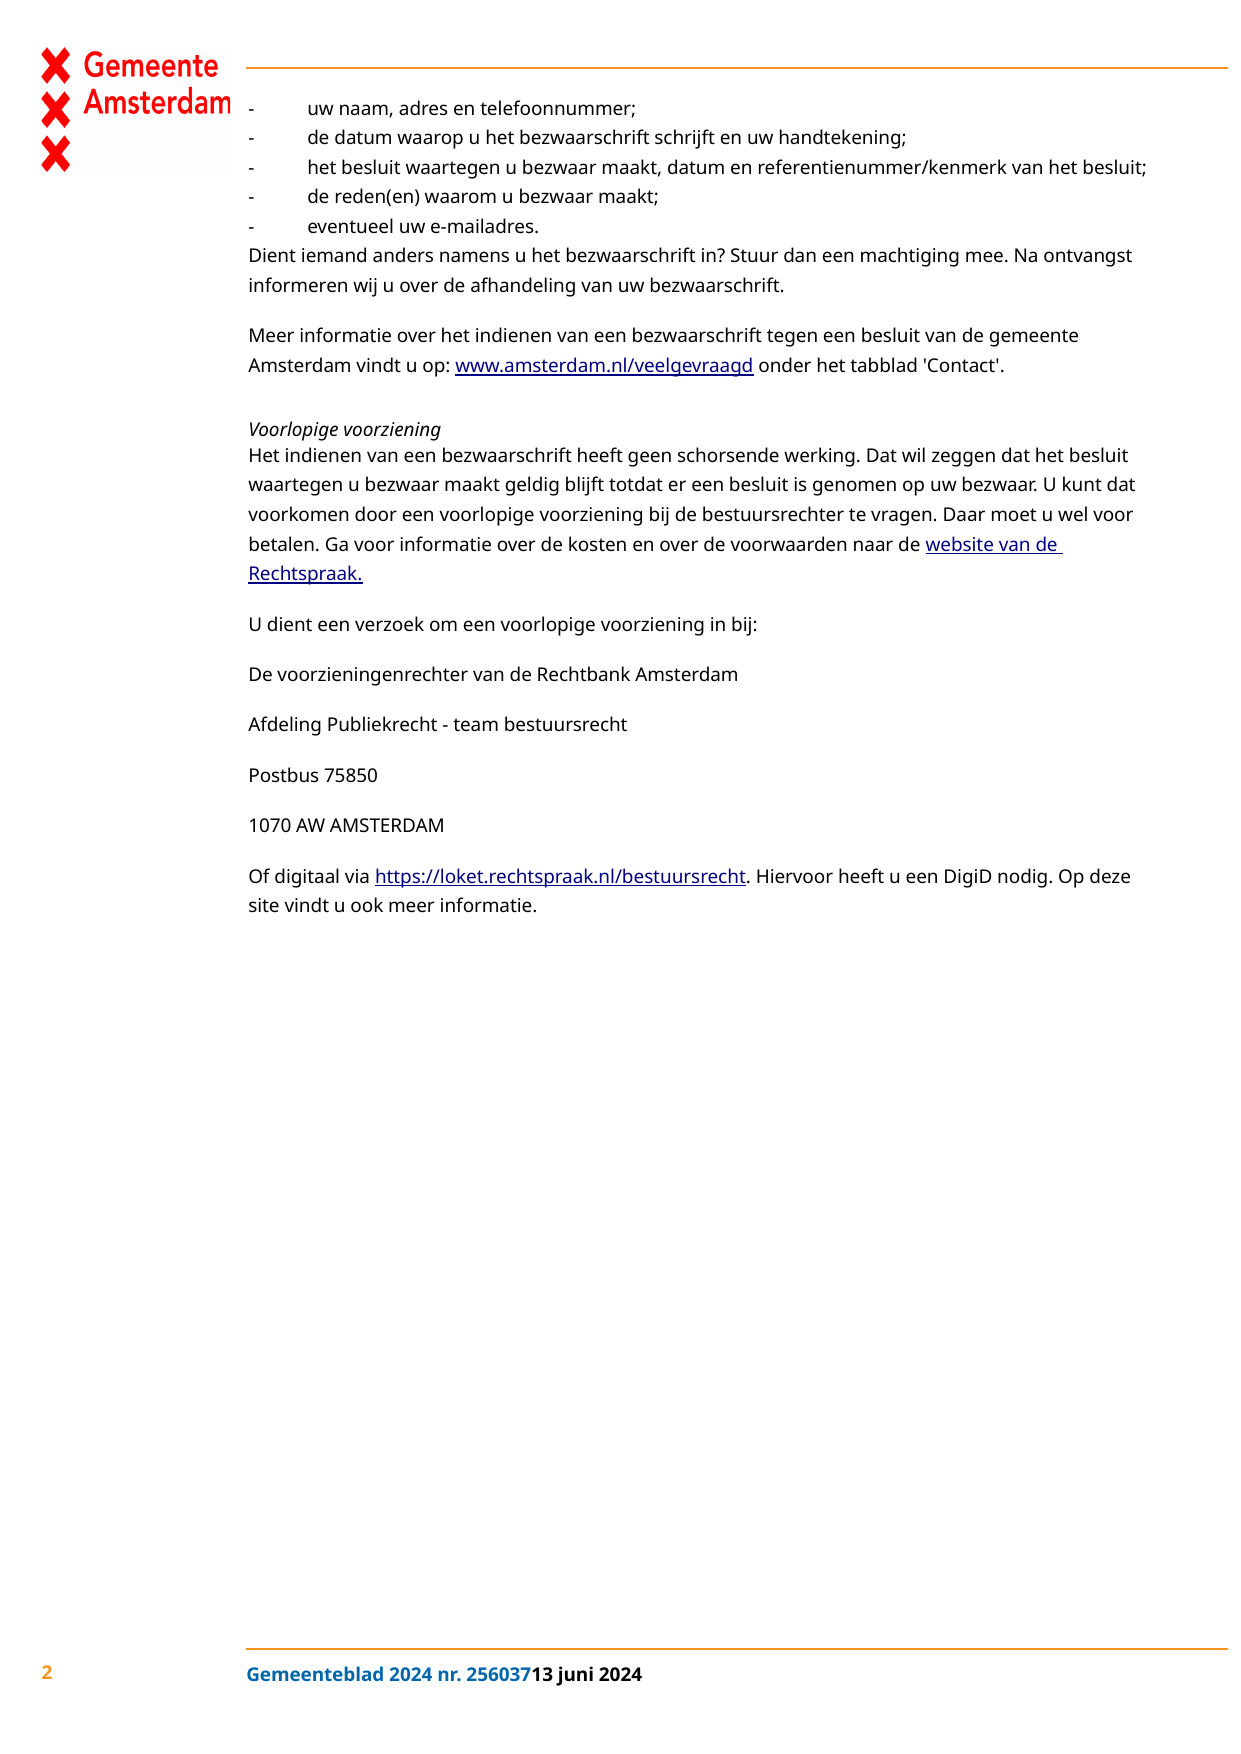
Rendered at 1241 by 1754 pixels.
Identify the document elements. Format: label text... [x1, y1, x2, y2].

list de datum waarop u het bezwaarschrift schrijft en uw handtekening; [248, 124, 1152, 150]
list de reden(en) waarom u bezwaar maakt; [248, 183, 1152, 209]
text Afdeling Publiekrecht - team bestuursrecht [248, 712, 1152, 737]
text Het indienen van een bezwaarschrift heeft geen schorsende werking. Dat wil zeggen dat het besluit waartegen u bezwaar maakt geldig blijft totdat er een besluit is genomen op uw bezwaar. U kunt dat voorkomen door een voorlopige voorziening bij de bestuursrechter te vragen. Daar moet u wel voor betalen. Ga voor informatie over de kosten en over de voorwaarden naar de website van de Rechtspraak. [248, 442, 1152, 586]
text Of digitaal via https://loket.rechtspraak.nl/bestuursrecht. Hiervoor heeft u een DigiD nodig. Op deze site vindt u ook meer informatie. [248, 863, 1152, 918]
list het besluit waartegen u bezwaar maakt, datum en referentienummer/kenmerk van het besluit; [248, 154, 1152, 180]
list eventueel uw e-mailadres. [248, 213, 1152, 239]
text Dient iemand anders namens u het bezwaarschrift in? Stuur dan een machtiging mee. Na ontvangst informeren wij u over de afhandeling van uw bezwaarschrift. [248, 243, 1152, 298]
text 1070 AW AMSTERDAM [248, 812, 1152, 838]
picture [41, 47, 231, 172]
text Meer informatie over het indienen van een bezwaarschrift tegen een besluit van de gemeente Amsterdam vindt u op: www.amsterdam.nl/veelgevraagd onder het tabblad 'Contact'. [248, 323, 1152, 378]
text Postbus 75850 [248, 762, 1152, 788]
list uw naam, adres en telefoonnummer; [248, 95, 1152, 121]
text Voorlopige voorziening [248, 416, 1152, 442]
text U dient een verzoek om een voorlopige voorziening in bij: [248, 611, 1152, 636]
text De voorzieningenrechter van de Rechtbank Amsterdam [248, 661, 1152, 687]
